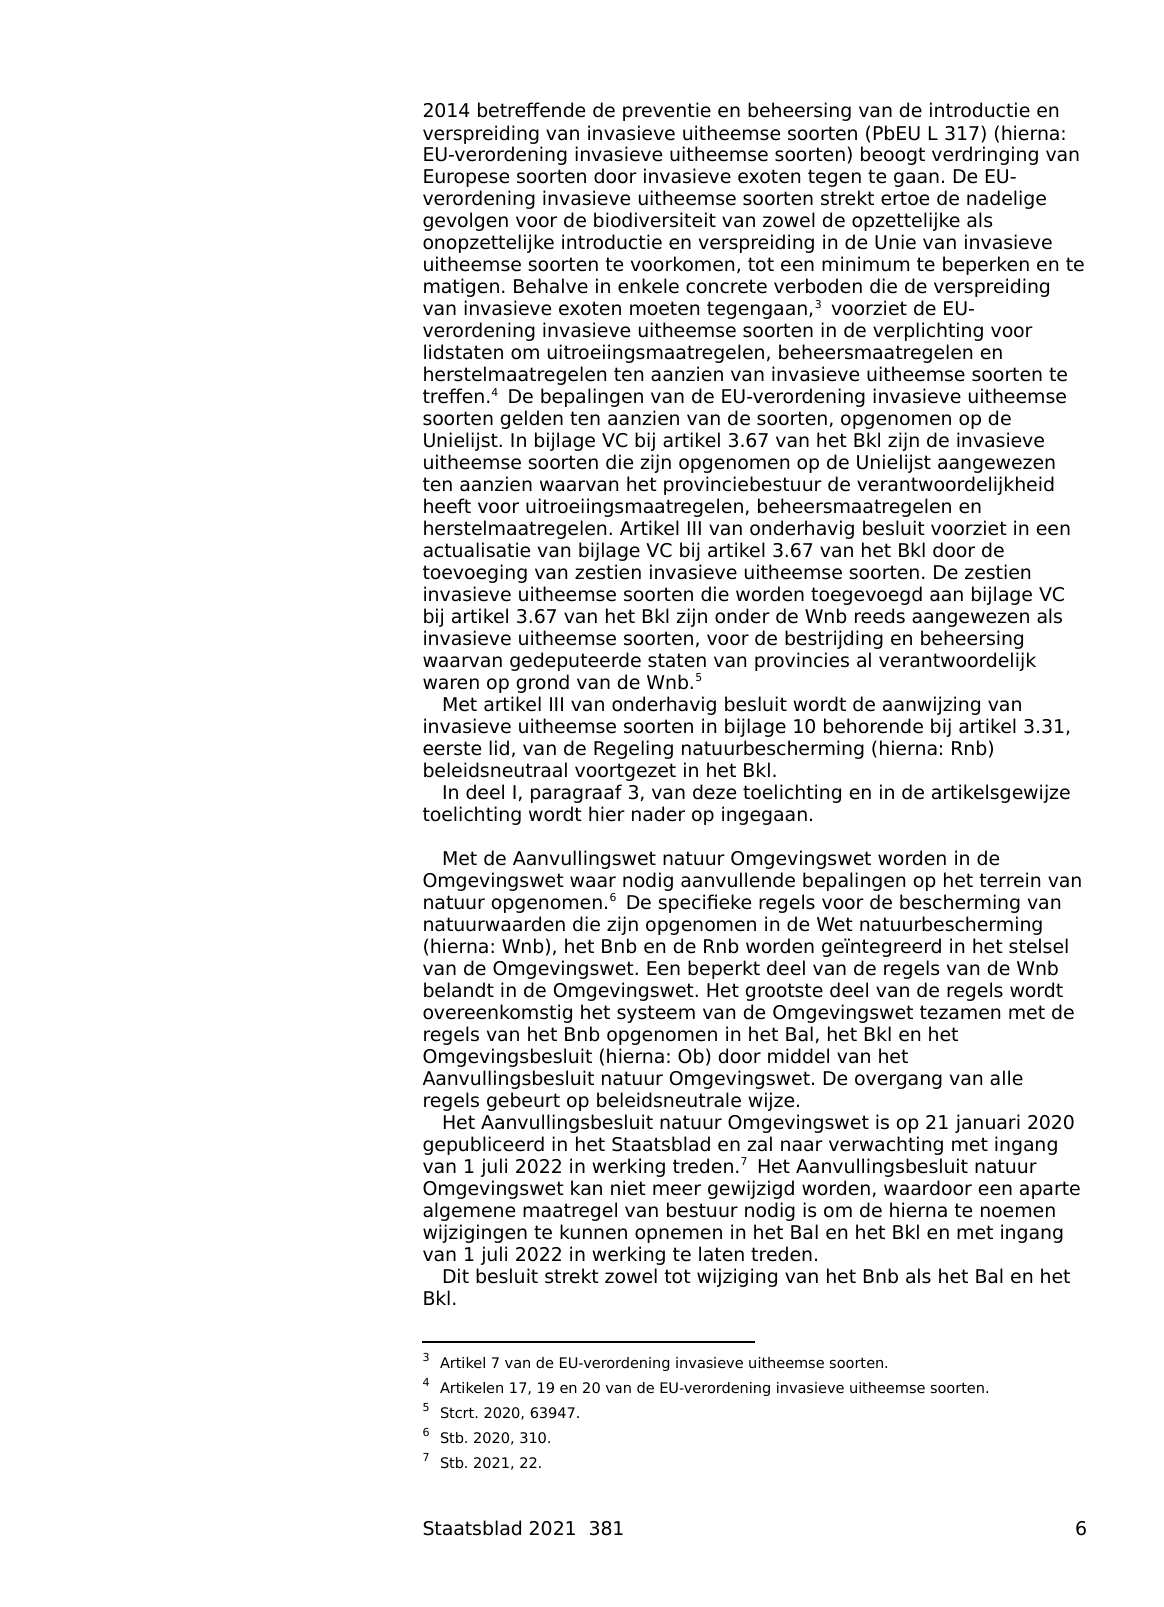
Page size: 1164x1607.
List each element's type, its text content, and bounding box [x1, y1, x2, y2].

text Stb. 2020, 310. [422, 1426, 1087, 1448]
text Met artikel III van onderhavig besluit wordt de aanwijzing van invasieve uitheemse soorten in bijlage 10 behorende bij artikel 3.31, eerste lid, van de Regeling natuurbescherming (hierna: Rnb) beleidsneutraal voortgezet in het Bkl. [422, 694, 1087, 782]
text In deel I, paragraaf 3, van deze toelichting en in de artikelsgewijze toelichting wordt hier nader op ingegaan. [422, 782, 1087, 826]
text Met de Aanvullingswet natuur Omgevingswet worden in de Omgevingswet waar nodig aanvullende bepalingen op het terrein van natuur opgenomen. De specifieke regels voor de bescherming van natuurwaarden die zijn opgenomen in de Wet natuurbescherming (hierna: Wnb), het Bnb en de Rnb worden geïntegreerd in het stelsel van de Omgevingswet. Een beperkt deel van de regels van de Wnb belandt in de Omgevingswet. Het grootste deel van de regels wordt overeenkomstig het systeem van de Omgevingswet tezamen met de regels van het Bnb opgenomen in het Bal, het Bkl en het Omgevingsbesluit (hierna: Ob) door middel van het Aanvullingsbesluit natuur Omgevingswet. De overgang van alle regels gebeurt op beleidsneutrale wijze. [422, 848, 1087, 1112]
text Dit besluit strekt zowel tot wijziging van het Bnb als het Bal en het Bkl. [422, 1266, 1087, 1309]
text Artikel 7 van de EU-verordening invasieve uitheemse soorten. [422, 1351, 1087, 1373]
text 2014 betreffende de preventie en beheersing van de introductie en verspreiding van invasieve uitheemse soorten (PbEU L 317) (hierna: EU-verordening invasieve uitheemse soorten) beoogt verdringing van Europese soorten door invasieve exoten tegen te gaan. De EU-verordening invasieve uitheemse soorten strekt ertoe de nadelige gevolgen voor de biodiversiteit van zowel de opzettelijke als onopzettelijke introductie en verspreiding in de Unie van invasieve uitheemse soorten te voorkomen, tot een minimum te beperken en te matigen. Behalve in enkele concrete verboden die de verspreiding van invasieve exoten moeten tegengaan, voorziet de EU-verordening invasieve uitheemse soorten in de verplichting voor lidstaten om uitroeiingsmaatregelen, beheersmaatregelen en herstelmaatregelen ten aanzien van invasieve uitheemse soorten te treffen. De bepalingen van de EU-verordening invasieve uitheemse soorten gelden ten aanzien van de soorten, opgenomen op de Unielijst. In bijlage VC bij artikel 3.67 van het Bkl zijn de invasieve uitheemse soorten die zijn opgenomen op de Unielijst aangewezen ten aanzien waarvan het provinciebestuur de verantwoordelijkheid heeft voor uitroeiingsmaatregelen, beheersmaatregelen en herstelmaatregelen. Artikel III van onderhavig besluit voorziet in een actualisatie van bijlage VC bij artikel 3.67 van het Bkl door de toevoeging van zestien invasieve uitheemse soorten. De zestien invasieve uitheemse soorten die worden toegevoegd aan bijlage VC bij artikel 3.67 van het Bkl zijn onder de Wnb reeds aangewezen als invasieve uitheemse soorten, voor de bestrijding en beheersing waarvan gedeputeerde staten van provincies al verantwoordelijk waren op grond van de Wnb. [422, 100, 1087, 694]
text Het Aanvullingsbesluit natuur Omgevingswet is op 21 januari 2020 gepubliceerd in het Staatsblad en zal naar verwachting met ingang van 1 juli 2022 in werking treden. Het Aanvullingsbesluit natuur Omgevingswet kan niet meer gewijzigd worden, waardoor een aparte algemene maatregel van bestuur nodig is om de hierna te noemen wijzigingen te kunnen opnemen in het Bal en het Bkl en met ingang van 1 juli 2022 in werking te laten treden. [422, 1112, 1087, 1266]
text Stcrt. 2020, 63947. [422, 1401, 1087, 1423]
text Stb. 2021, 22. [422, 1451, 1087, 1473]
text Artikelen 17, 19 en 20 van de EU-verordening invasieve uitheemse soorten. [422, 1376, 1087, 1398]
